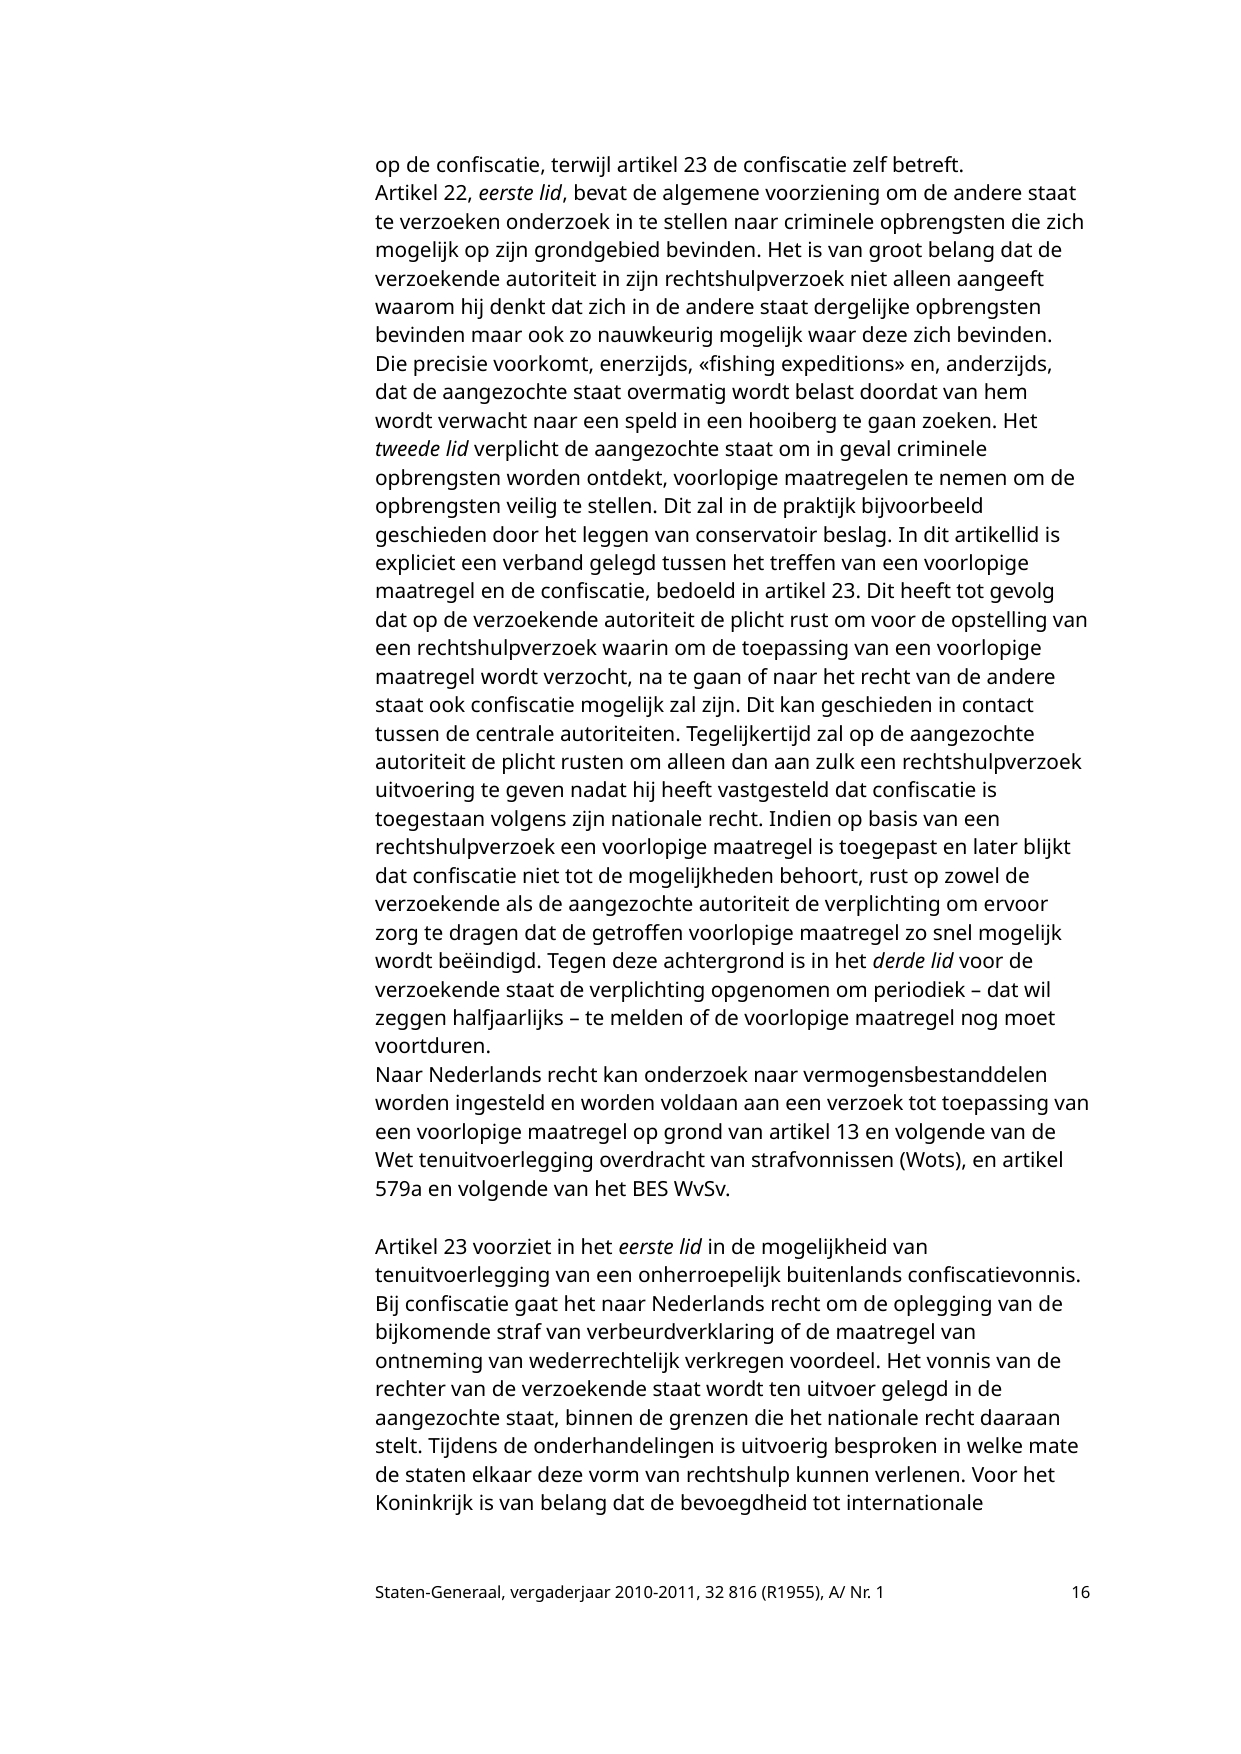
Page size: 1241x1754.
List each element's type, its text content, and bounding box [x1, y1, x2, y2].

text op de confiscatie, terwijl artikel 23 de confiscatie zelf betreft. [375, 150, 1090, 178]
text Naar Nederlands recht kan onderzoek naar vermogensbestanddelen worden ingesteld en worden voldaan aan een verzoek tot toepassing van een voorlopige maatregel op grond van artikel 13 en volgende van de Wet tenuitvoerlegging overdracht van strafvonnissen (Wots), en artikel 579a en volgende van het BES WvSv. [375, 1060, 1090, 1202]
text Artikel 23 voorziet in het eerste lid in de mogelijkheid van tenuitvoerlegging van een onherroepelijk buitenlands confiscatievonnis. Bij confiscatie gaat het naar Nederlands recht om de oplegging van de bijkomende straf van verbeurdverklaring of de maatregel van ontneming van wederrechtelijk verkregen voordeel. Het vonnis van de rechter van de verzoekende staat wordt ten uitvoer gelegd in de aangezochte staat, binnen de grenzen die het nationale recht daaraan stelt. Tijdens de onderhandelingen is uitvoerig besproken in welke mate de staten elkaar deze vorm van rechtshulp kunnen verlenen. Voor het Koninkrijk is van belang dat de bevoegdheid tot internationale [375, 1232, 1090, 1517]
text Artikel 22, eerste lid, bevat de algemene voorziening om de andere staat te verzoeken onderzoek in te stellen naar criminele opbrengsten die zich mogelijk op zijn grondgebied bevinden. Het is van groot belang dat de verzoekende autoriteit in zijn rechtshulpverzoek niet alleen aangeeft waarom hij denkt dat zich in de andere staat dergelijke opbrengsten bevinden maar ook zo nauwkeurig mogelijk waar deze zich bevinden. Die precisie voorkomt, enerzijds, «fishing expeditions» en, anderzijds, dat de aangezochte staat overmatig wordt belast doordat van hem wordt verwacht naar een speld in een hooiberg te gaan zoeken. Het tweede lid verplicht de aangezochte staat om in geval criminele opbrengsten worden ontdekt, voorlopige maatregelen te nemen om de opbrengsten veilig te stellen. Dit zal in de praktijk bijvoorbeeld geschieden door het leggen van conservatoir beslag. In dit artikellid is expliciet een verband gelegd tussen het treffen van een voorlopige maatregel en de confiscatie, bedoeld in artikel 23. Dit heeft tot gevolg dat op de verzoekende autoriteit de plicht rust om voor de opstelling van een rechtshulpverzoek waarin om de toepassing van een voorlopige maatregel wordt verzocht, na te gaan of naar het recht van de andere staat ook confiscatie mogelijk zal zijn. Dit kan geschieden in contact tussen de centrale autoriteiten. Tegelijkertijd zal op de aangezochte autoriteit de plicht rusten om alleen dan aan zulk een rechtshulpverzoek uitvoering te geven nadat hij heeft vastgesteld dat confiscatie is toegestaan volgens zijn nationale recht. Indien op basis van een rechtshulpverzoek een voorlopige maatregel is toegepast en later blijkt dat confiscatie niet tot de mogelijkheden behoort, rust op zowel de verzoekende als de aangezochte autoriteit de verplichting om ervoor zorg te dragen dat de getroffen voorlopige maatregel zo snel mogelijk wordt beëindigd. Tegen deze achtergrond is in het derde lid voor de verzoekende staat de verplichting opgenomen om periodiek – dat wil zeggen halfjaarlijks – te melden of de voorlopige maatregel nog moet voortduren. [375, 178, 1090, 1060]
